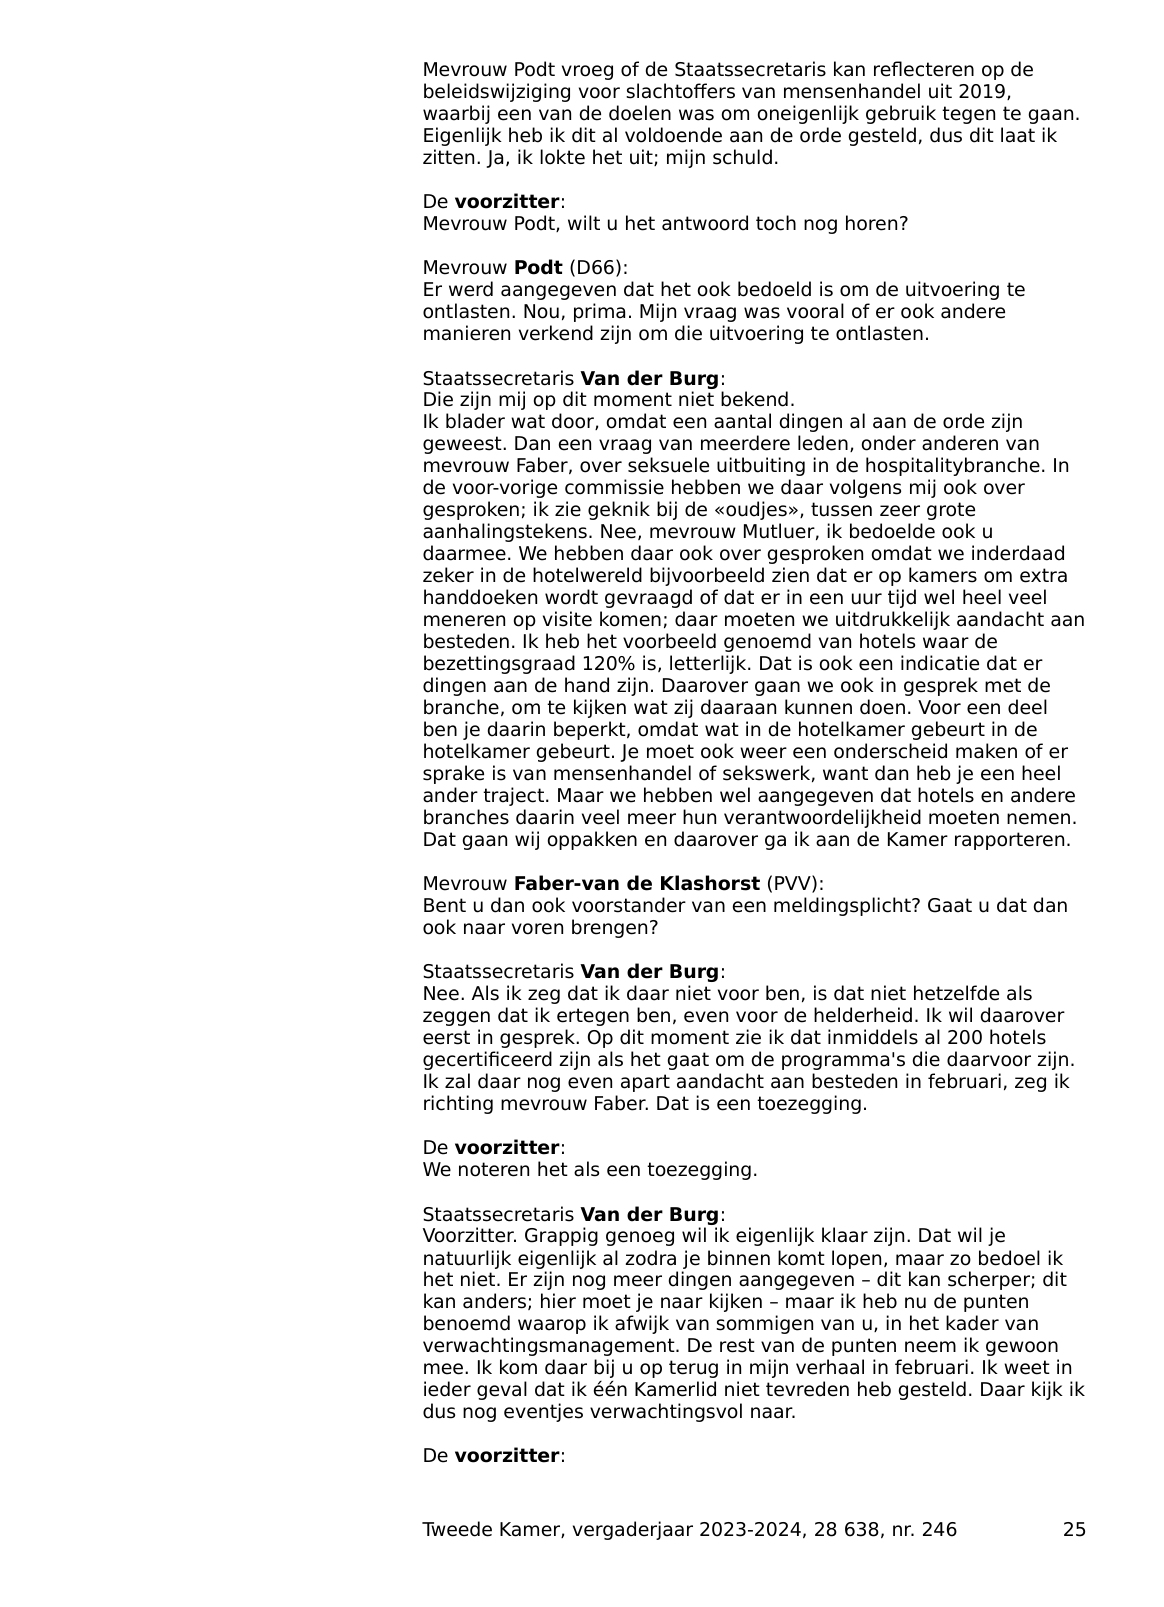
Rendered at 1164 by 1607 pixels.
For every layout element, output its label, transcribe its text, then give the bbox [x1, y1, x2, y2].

text De voorzitter: [422, 1445, 1087, 1467]
text Mevrouw Faber-van de Klashorst (PVV): [422, 873, 1087, 895]
text De voorzitter: [422, 191, 1087, 213]
text Bent u dan ook voorstander van een meldingsplicht? Gaat u dat dan ook naar voren brengen? [422, 895, 1087, 939]
text Staatssecretaris Van der Burg: [422, 367, 1087, 389]
text Nee. Als ik zeg dat ik daar niet voor ben, is dat niet hetzelfde als zeggen dat ik ertegen ben, even voor de helderheid. Ik wil daarover eerst in gesprek. Op dit moment zie ik dat inmiddels al 200 hotels gecertificeerd zijn als het gaat om de programma's die daarvoor zijn. Ik zal daar nog even apart aandacht aan besteden in februari, zeg ik richting mevrouw Faber. Dat is een toezegging. [422, 983, 1087, 1115]
text Staatssecretaris Van der Burg: [422, 1203, 1087, 1225]
text Er werd aangegeven dat het ook bedoeld is om de uitvoering te ontlasten. Nou, prima. Mijn vraag was vooral of er ook andere manieren verkend zijn om die uitvoering te ontlasten. [422, 279, 1087, 345]
text Voorzitter. Grappig genoeg wil ik eigenlijk klaar zijn. Dat wil je natuurlijk eigenlijk al zodra je binnen komt lopen, maar zo bedoel ik het niet. Er zijn nog meer dingen aangegeven – dit kan scherper; dit kan anders; hier moet je naar kijken – maar ik heb nu de punten benoemd waarop ik afwijk van sommigen van u, in het kader van verwachtingsmanagement. De rest van de punten neem ik gewoon mee. Ik kom daar bij u op terug in mijn verhaal in februari. Ik weet in ieder geval dat ik één Kamerlid niet tevreden heb gesteld. Daar kijk ik dus nog eventjes verwachtingsvol naar. [422, 1225, 1087, 1423]
text Mevrouw Podt (D66): [422, 257, 1087, 279]
text Ik blader wat door, omdat een aantal dingen al aan de orde zijn geweest. Dan een vraag van meerdere leden, onder anderen van mevrouw Faber, over seksuele uitbuiting in de hospitalitybranche. In de voor-vorige commissie hebben we daar volgens mij ook over gesproken; ik zie geknik bij de «oudjes», tussen zeer grote aanhalingstekens. Nee, mevrouw Mutluer, ik bedoelde ook u daarmee. We hebben daar ook over gesproken omdat we inderdaad zeker in de hotelwereld bijvoorbeeld zien dat er op kamers om extra handdoeken wordt gevraagd of dat er in een uur tijd wel heel veel meneren op visite komen; daar moeten we uitdrukkelijk aandacht aan besteden. Ik heb het voorbeeld genoemd van hotels waar de bezettingsgraad 120% is, letterlijk. Dat is ook een indicatie dat er dingen aan de hand zijn. Daarover gaan we ook in gesprek met de branche, om te kijken wat zij daaraan kunnen doen. Voor een deel ben je daarin beperkt, omdat wat in de hotelkamer gebeurt in de hotelkamer gebeurt. Je moet ook weer een onderscheid maken of er sprake is van mensenhandel of sekswerk, want dan heb je een heel ander traject. Maar we hebben wel aangegeven dat hotels en andere branches daarin veel meer hun verantwoordelijkheid moeten nemen. Dat gaan wij oppakken en daarover ga ik aan de Kamer rapporteren. [422, 411, 1087, 851]
text Staatssecretaris Van der Burg: [422, 961, 1087, 983]
text Mevrouw Podt vroeg of de Staatssecretaris kan reflecteren op de beleidswijziging voor slachtoffers van mensenhandel uit 2019, waarbij een van de doelen was om oneigenlijk gebruik tegen te gaan. Eigenlijk heb ik dit al voldoende aan de orde gesteld, dus dit laat ik zitten. Ja, ik lokte het uit; mijn schuld. [422, 59, 1087, 169]
text Mevrouw Podt, wilt u het antwoord toch nog horen? [422, 213, 1087, 235]
text We noteren het als een toezegging. [422, 1159, 1087, 1181]
text Die zijn mij op dit moment niet bekend. [422, 389, 1087, 411]
text De voorzitter: [422, 1137, 1087, 1159]
